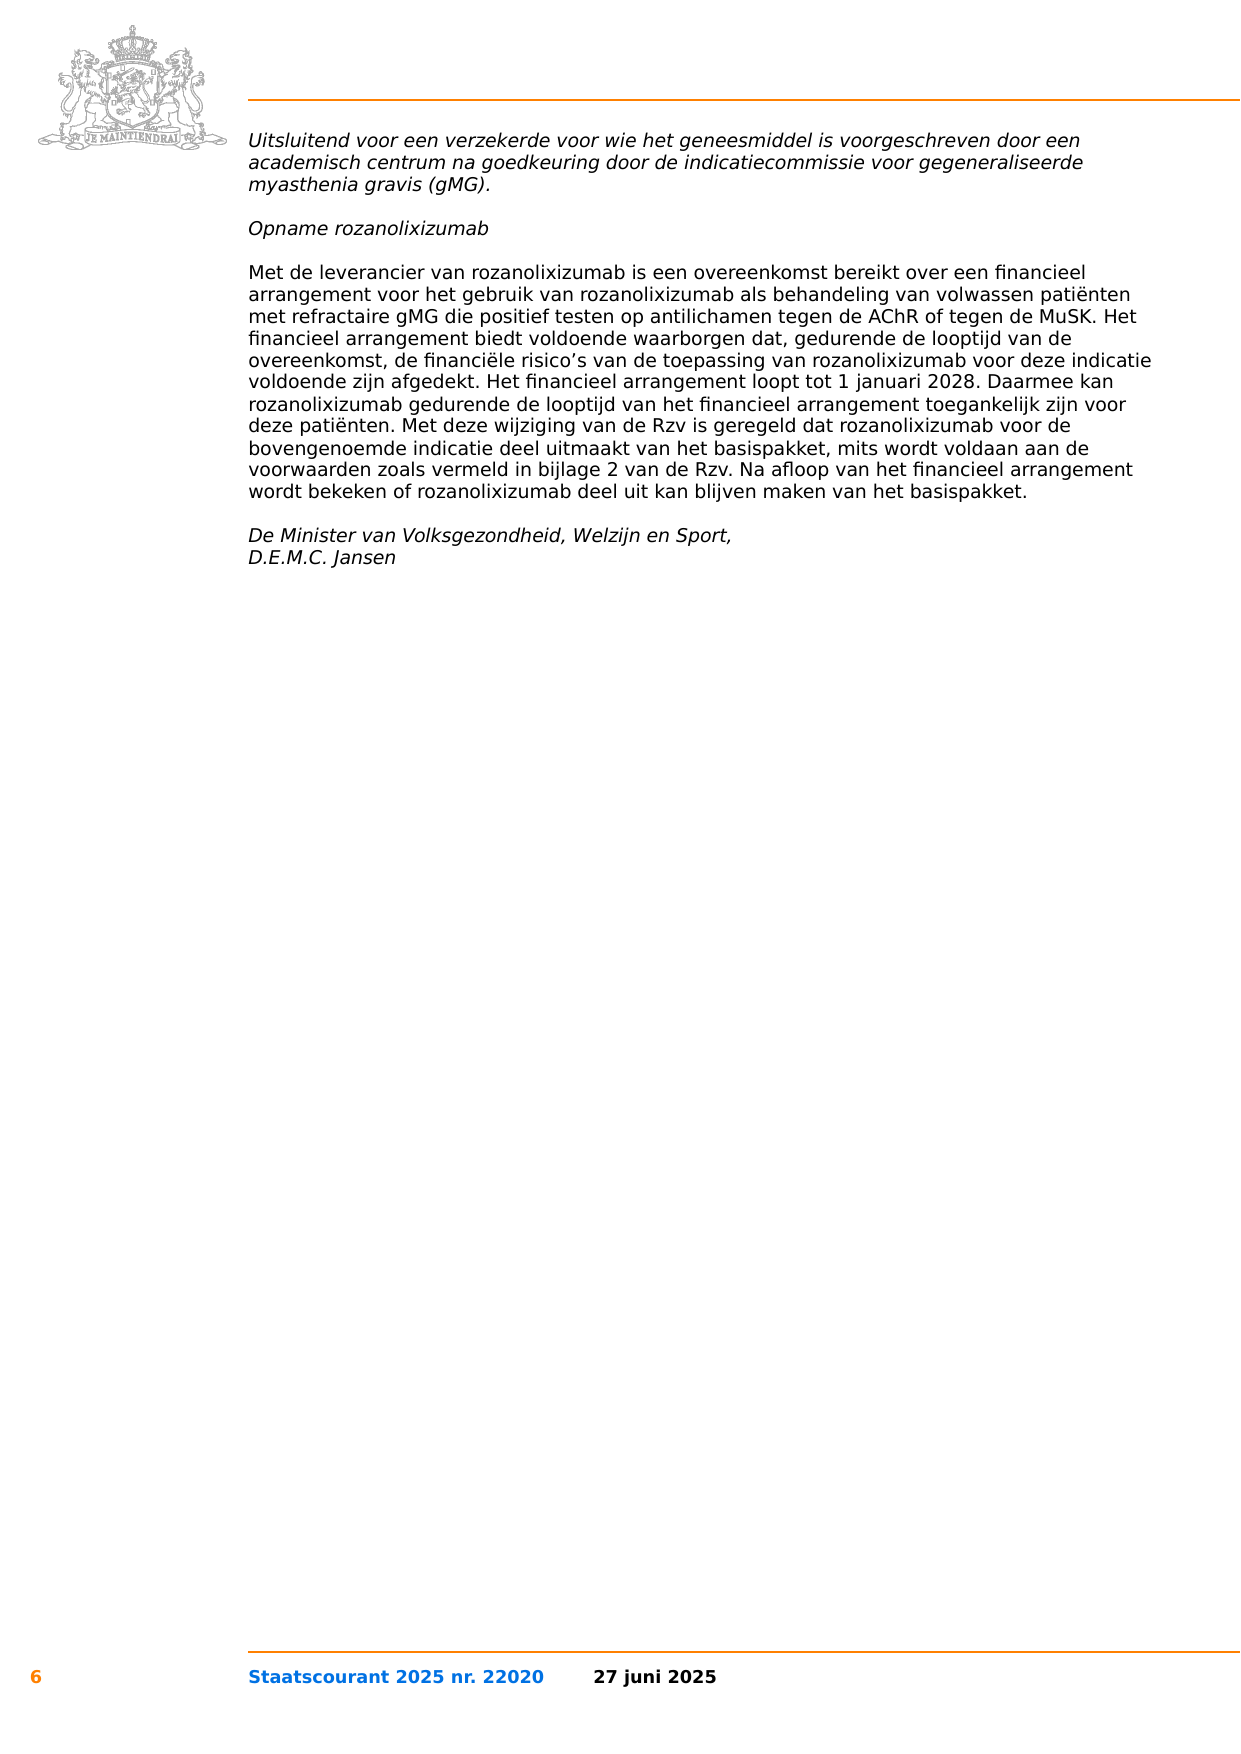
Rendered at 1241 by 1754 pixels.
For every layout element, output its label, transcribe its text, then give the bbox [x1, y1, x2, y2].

text De Minister van Volksgezondheid, Welzijn en Sport, D.E.M.C. Jansen [248, 525, 1163, 569]
text Uitsluitend voor een verzekerde voor wie het geneesmiddel is voorgeschreven door een academisch centrum na goedkeuring door de indicatiecommissie voor gegeneraliseerde myasthenia gravis (gMG). [248, 130, 1163, 196]
picture [38, 25, 227, 150]
text Met de leverancier van rozanolixizumab is een overeenkomst bereikt over een financieel arrangement voor het gebruik van rozanolixizumab als behandeling van volwassen patiënten met refractaire gMG die positief testen op antilichamen tegen de AChR of tegen de MuSK. Het financieel arrangement biedt voldoende waarborgen dat, gedurende de looptijd van de overeenkomst, de financiële risico’s van de toepassing van rozanolixizumab voor deze indicatie voldoende zijn afgedekt. Het financieel arrangement loopt tot 1 januari 2028. Daarmee kan rozanolixizumab gedurende de looptijd van het financieel arrangement toegankelijk zijn voor deze patiënten. Met deze wijziging van de Rzv is geregeld dat rozanolixizumab voor de bovengenoemde indicatie deel uitmaakt van het basispakket, mits wordt voldaan aan de voorwaarden zoals vermeld in bijlage 2 van de Rzv. Na afloop van het financieel arrangement wordt bekeken of rozanolixizumab deel uit kan blijven maken van het basispakket. [248, 262, 1163, 503]
subtitle Opname rozanolixizumab [248, 218, 1163, 240]
